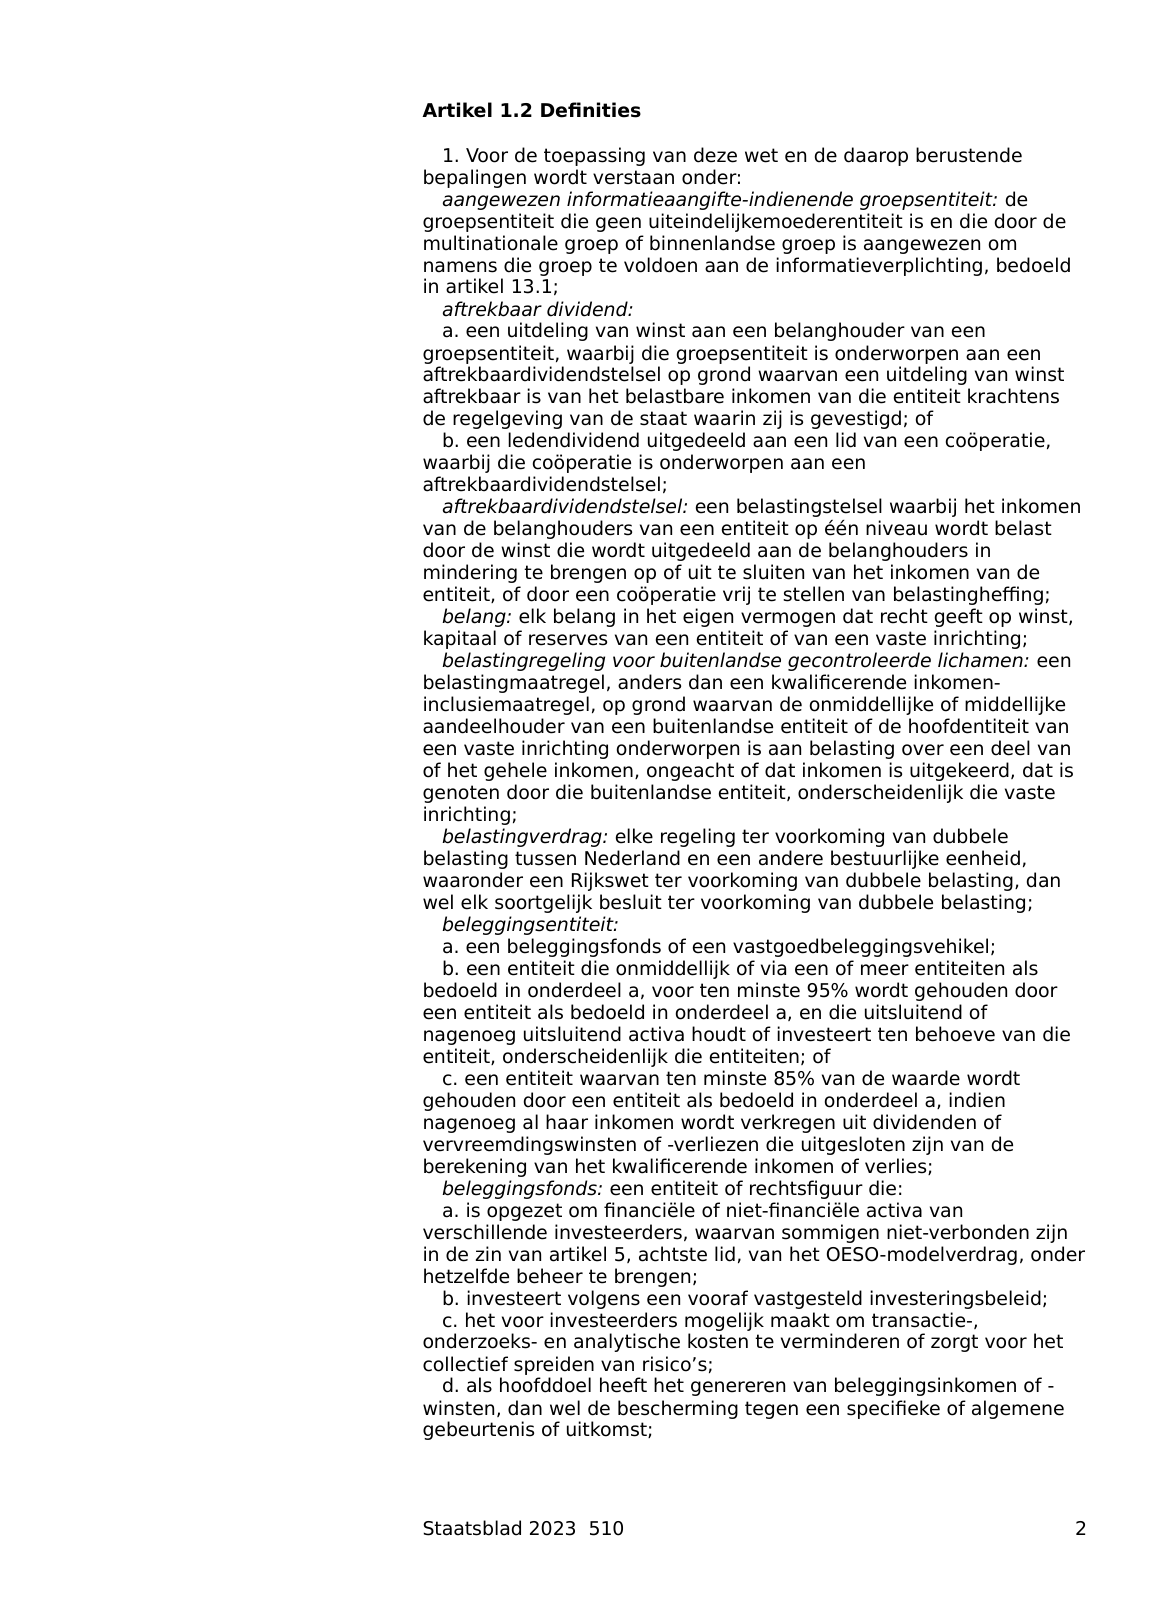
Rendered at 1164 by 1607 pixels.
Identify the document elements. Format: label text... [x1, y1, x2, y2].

text aftrekbaardividendstelsel: een belastingstelsel waarbij het inkomen van de belanghouders van een entiteit op één niveau wordt belast door de winst die wordt uitgedeeld aan de belanghouders in mindering te brengen op of uit te sluiten van het inkomen van de entiteit, of door een coöperatie vrij te stellen van belastingheffing; [422, 496, 1087, 606]
text belastingregeling voor buitenlandse gecontroleerde lichamen: een belastingmaatregel, anders dan een kwalificerende inkomen-inclusiemaatregel, op grond waarvan de onmiddellijke of middellijke aandeelhouder van een buitenlandse entiteit of de hoofdentiteit van een vaste inrichting onderworpen is aan belasting over een deel van of het gehele inkomen, ongeacht of dat inkomen is uitgekeerd, dat is genoten door die buitenlandse entiteit, onderscheidenlijk die vaste inrichting; [422, 650, 1087, 826]
text aftrekbaar dividend: [422, 298, 1087, 320]
text a. een beleggingsfonds of een vastgoedbeleggingsvehikel; [422, 936, 1087, 958]
text d. als hoofddoel heeft het genereren van beleggingsinkomen of -winsten, dan wel de bescherming tegen een specifieke of algemene gebeurtenis of uitkomst; [422, 1375, 1087, 1441]
text aangewezen informatieaangifte-indienende groepsentiteit: de groepsentiteit die geen uiteindelijkemoederentiteit is en die door de multinationale groep of binnenlandse groep is aangewezen om namens die groep te voldoen aan de informatieverplichting, bedoeld in artikel 13.1; [422, 188, 1087, 298]
text c. het voor investeerders mogelijk maakt om transactie-, onderzoeks- en analytische kosten te verminderen of zorgt voor het collectief spreiden van risico’s; [422, 1309, 1087, 1375]
text a. een uitdeling van winst aan een belanghouder van een groepsentiteit, waarbij die groepsentiteit is onderworpen aan een aftrekbaardividendstelsel op grond waarvan een uitdeling van winst aftrekbaar is van het belastbare inkomen van die entiteit krachtens de regelgeving van de staat waarin zij is gevestigd; of [422, 320, 1087, 430]
text b. investeert volgens een vooraf vastgesteld investeringsbeleid; [422, 1287, 1087, 1309]
text beleggingsfonds: een entiteit of rechtsfiguur die: [422, 1178, 1087, 1199]
text beleggingsentiteit: [422, 914, 1087, 936]
text belang: elk belang in het eigen vermogen dat recht geeft op winst, kapitaal of reserves van een entiteit of van een vaste inrichting; [422, 606, 1087, 650]
text c. een entiteit waarvan ten minste 85% van de waarde wordt gehouden door een entiteit als bedoeld in onderdeel a, indien nagenoeg al haar inkomen wordt verkregen uit dividenden of vervreemdingswinsten of -verliezen die uitgesloten zijn van de berekening van het kwalificerende inkomen of verlies; [422, 1068, 1087, 1178]
text b. een entiteit die onmiddellijk of via een of meer entiteiten als bedoeld in onderdeel a, voor ten minste 95% wordt gehouden door een entiteit als bedoeld in onderdeel a, en die uitsluitend of nagenoeg uitsluitend activa houdt of investeert ten behoeve van die entiteit, onderscheidenlijk die entiteiten; of [422, 958, 1087, 1068]
text b. een ledendividend uitgedeeld aan een lid van een coöperatie, waarbij die coöperatie is onderworpen aan een aftrekbaardividendstelsel; [422, 430, 1087, 496]
text a. is opgezet om financiële of niet-financiële activa van verschillende investeerders, waarvan sommigen niet-verbonden zijn in de zin van artikel 5, achtste lid, van het OESO-modelverdrag, onder hetzelfde beheer te brengen; [422, 1199, 1087, 1287]
subtitle Artikel 1.2 Definities [422, 100, 1087, 122]
text 1. Voor de toepassing van deze wet en de daarop berustende bepalingen wordt verstaan onder: [422, 144, 1087, 188]
text belastingverdrag: elke regeling ter voorkoming van dubbele belasting tussen Nederland en een andere bestuurlijke eenheid, waaronder een Rijkswet ter voorkoming van dubbele belasting, dan wel elk soortgelijk besluit ter voorkoming van dubbele belasting; [422, 826, 1087, 914]
